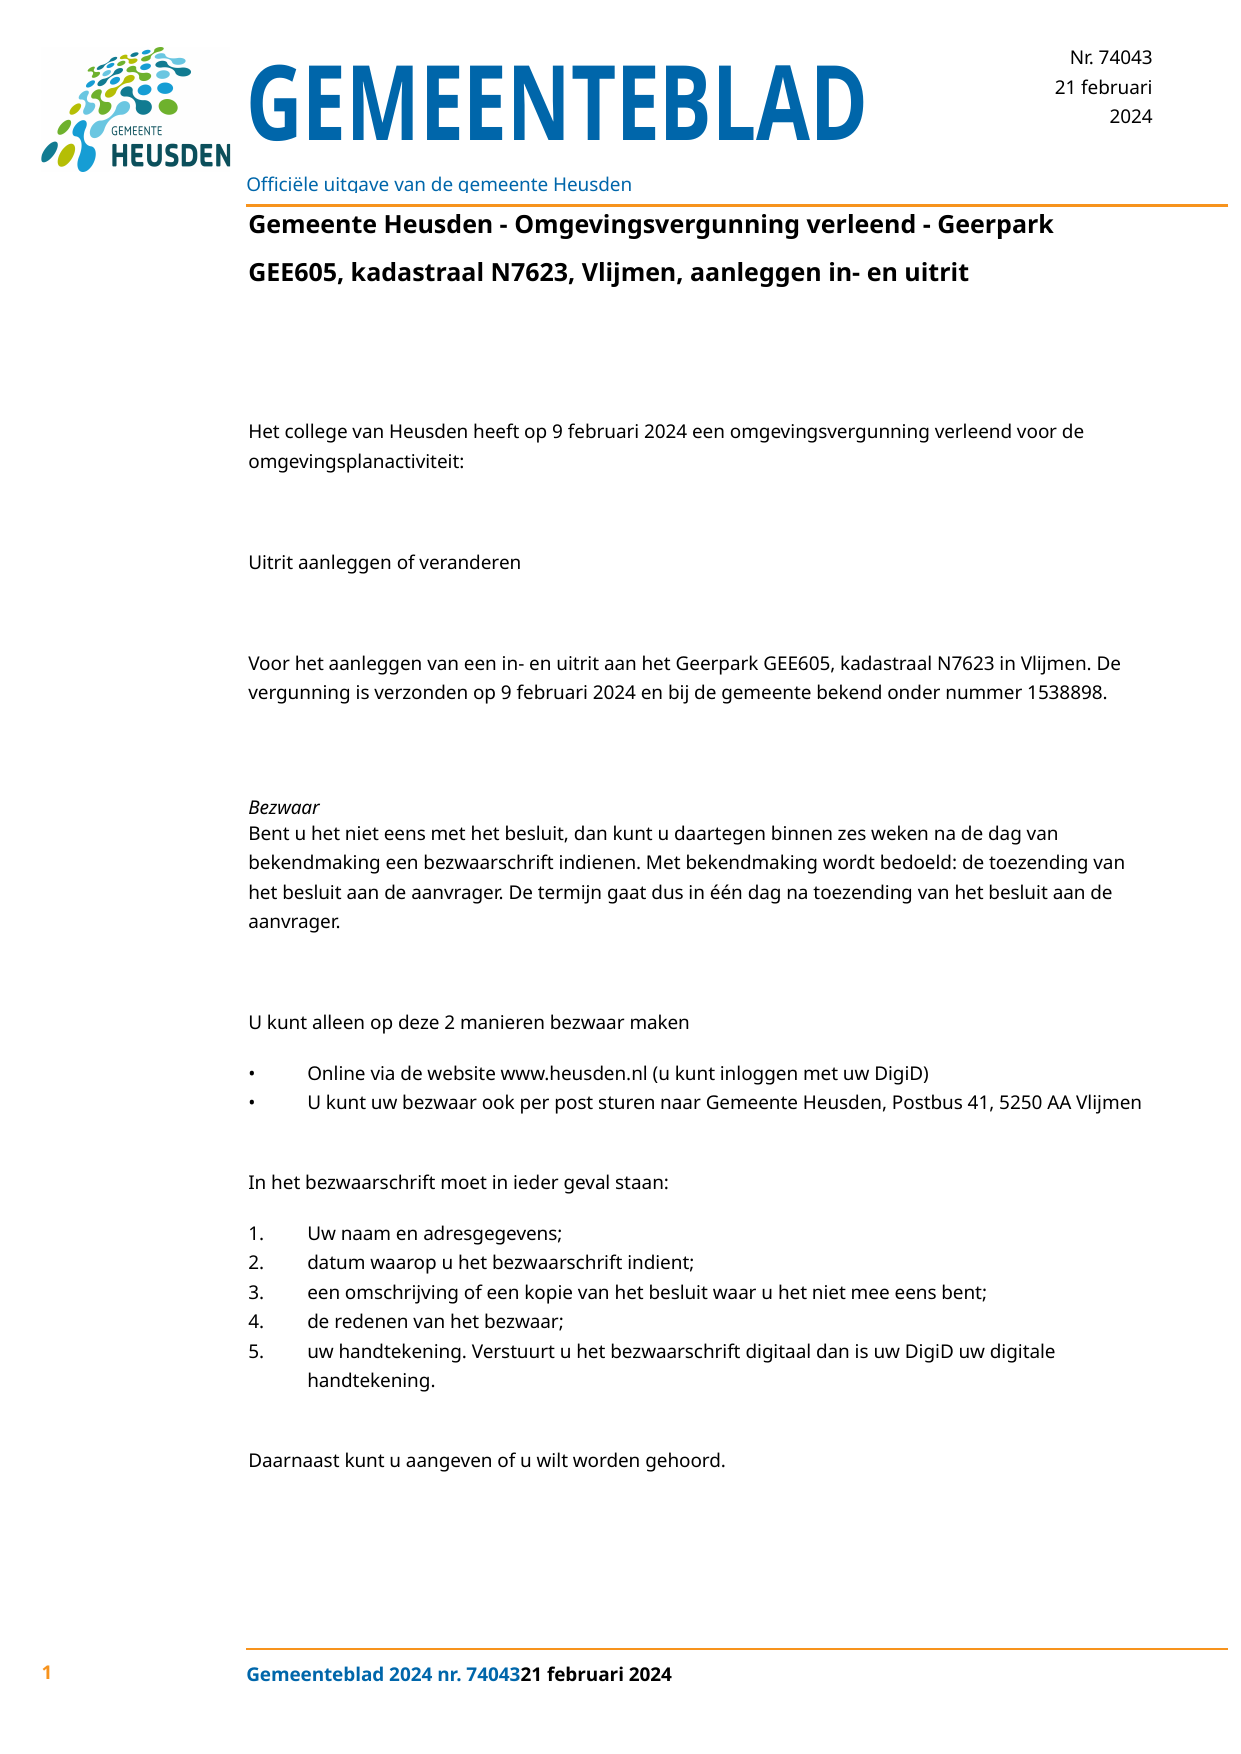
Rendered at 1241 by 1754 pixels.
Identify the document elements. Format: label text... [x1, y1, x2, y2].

text Bent u het niet eens met het besluit, dan kunt u daartegen binnen zes weken na de dag van bekendmaking een bezwaarschrift indienen. Met bekendmaking wordt bedoeld: de toezending van het besluit aan de aanvrager. De termijn gaat dus in één dag na toezending van het besluit aan de aanvrager. [248, 820, 1152, 934]
text Gemeente Heusden - Omgevingsvergunning verleend - Geerpark GEE605, kadastraal N7623, Vlijmen, aanleggen in- en uitrit [248, 207, 1152, 288]
text In het bezwaarschrift moet in ieder geval staan: [248, 1169, 1152, 1195]
list Uw naam en adresgegevens; [248, 1220, 1152, 1245]
picture [41, 47, 231, 172]
list een omschrijving of een kopie van het besluit waar u het niet mee eens bent; [248, 1279, 1152, 1304]
list datum waarop u het bezwaarschrift indient; [248, 1249, 1152, 1275]
list uw handtekening. Verstuurt u het bezwaarschrift digitaal dan is uw DigiD uw digitale handtekening. [248, 1338, 1152, 1393]
text Voor het aanleggen van een in- en uitrit aan het Geerpark GEE605, kadastraal N7623 in Vlijmen. De vergunning is verzonden op 9 februari 2024 en bij de gemeente bekend onder nummer 1538898. [248, 650, 1152, 705]
list Online via de website www.heusden.nl (u kunt inloggen met uw DigiD) [248, 1060, 1152, 1085]
text Het college van Heusden heeft op 9 februari 2024 een omgevingsvergunning verleend voor de omgevingsplanactiviteit: [248, 419, 1152, 474]
list U kunt uw bezwaar ook per post sturen naar Gemeente Heusden, Postbus 41, 5250 AA Vlijmen [248, 1089, 1152, 1115]
text Bezwaar [248, 794, 1152, 820]
text Uitrit aanleggen of veranderen [248, 549, 1152, 575]
text Daarnaast kunt u aangeven of u wilt worden gehoord. [248, 1448, 1152, 1473]
list de redenen van het bezwaar; [248, 1308, 1152, 1334]
text U kunt alleen op deze 2 manieren bezwaar maken [248, 1009, 1152, 1035]
